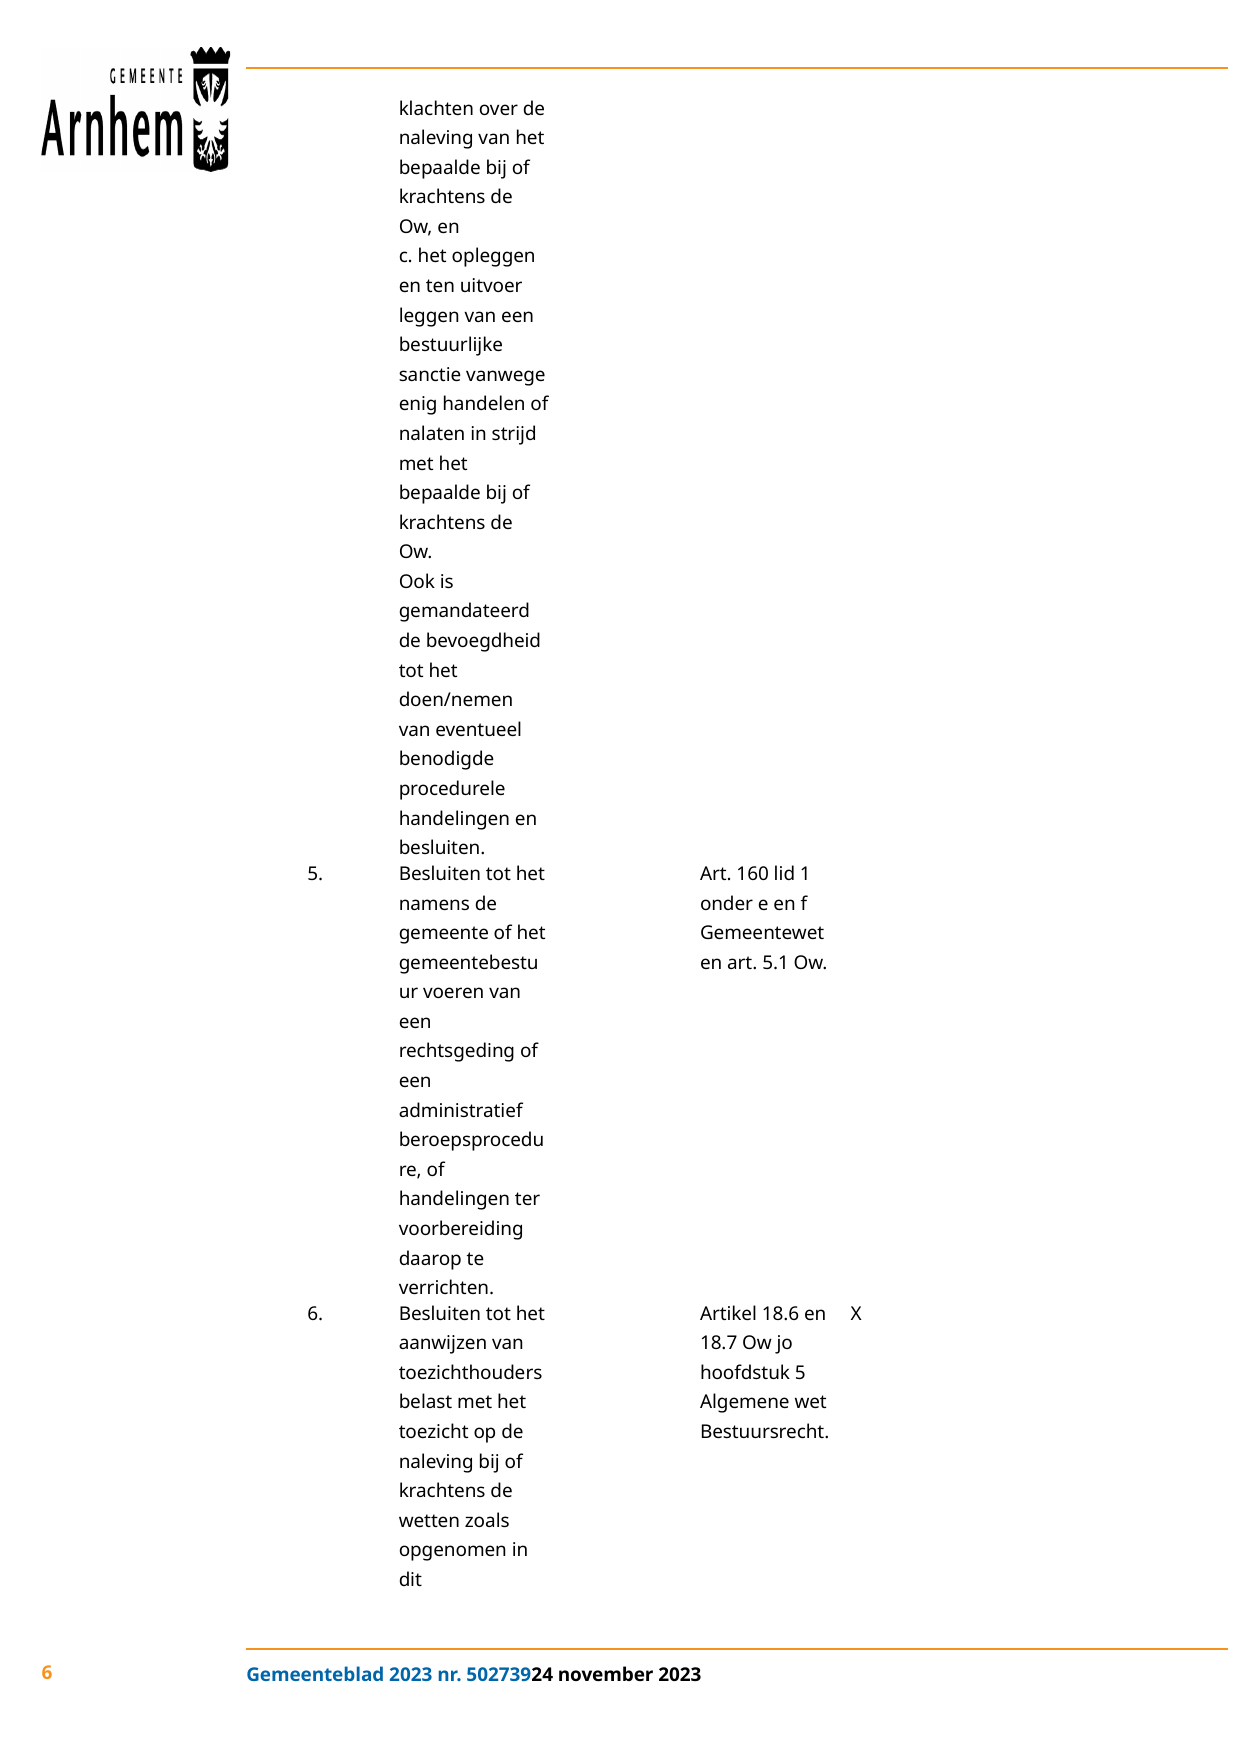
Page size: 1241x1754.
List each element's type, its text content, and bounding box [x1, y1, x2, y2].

table_cell [1001, 95, 1152, 860]
picture [41, 47, 231, 172]
table_cell [549, 1300, 700, 1592]
table_cell [1001, 860, 1152, 1300]
table_cell Besluiten tot het namens de gemeente of het gemeentebestuur voeren van een rechtsgeding of een administratief beroepsprocedure, of handelingen ter voorbereiding daarop te verrichten. [399, 860, 549, 1300]
table_cell X [850, 1300, 1001, 1592]
table_cell [850, 95, 1001, 860]
table_cell [248, 95, 398, 860]
table_cell Besluiten tot het aanwijzen van toezichthouders belast met het toezicht op de naleving bij of krachtens de wetten zoals opgenomen in dit [399, 1300, 549, 1592]
table_cell Artikel 18.6 en 18.7 Ow jo hoofdstuk 5 Algemene wet Bestuursrecht. [700, 1300, 850, 1592]
table_cell [850, 860, 1001, 1300]
table_cell [549, 860, 700, 1300]
table_cell 5. [248, 860, 398, 1300]
table_cell 6. [248, 1300, 398, 1592]
table_cell [1001, 1300, 1152, 1592]
table_cell klachten over de naleving van het bepaalde bij of krachtens de Ow, en c. het opleggen en ten uitvoer leggen van een bestuurlijke sanctie vanwege enig handelen of nalaten in strijd met het bepaalde bij of krachtens de Ow. Ook is gemandateerd de bevoegdheid tot het doen/nemen van eventueel benodigde procedurele handelingen en besluiten. [399, 95, 549, 860]
table_cell [700, 95, 850, 860]
table_cell [549, 95, 700, 860]
table_cell Art. 160 lid 1 onder e en f Gemeentewet en art. 5.1 Ow. [700, 860, 850, 1300]
